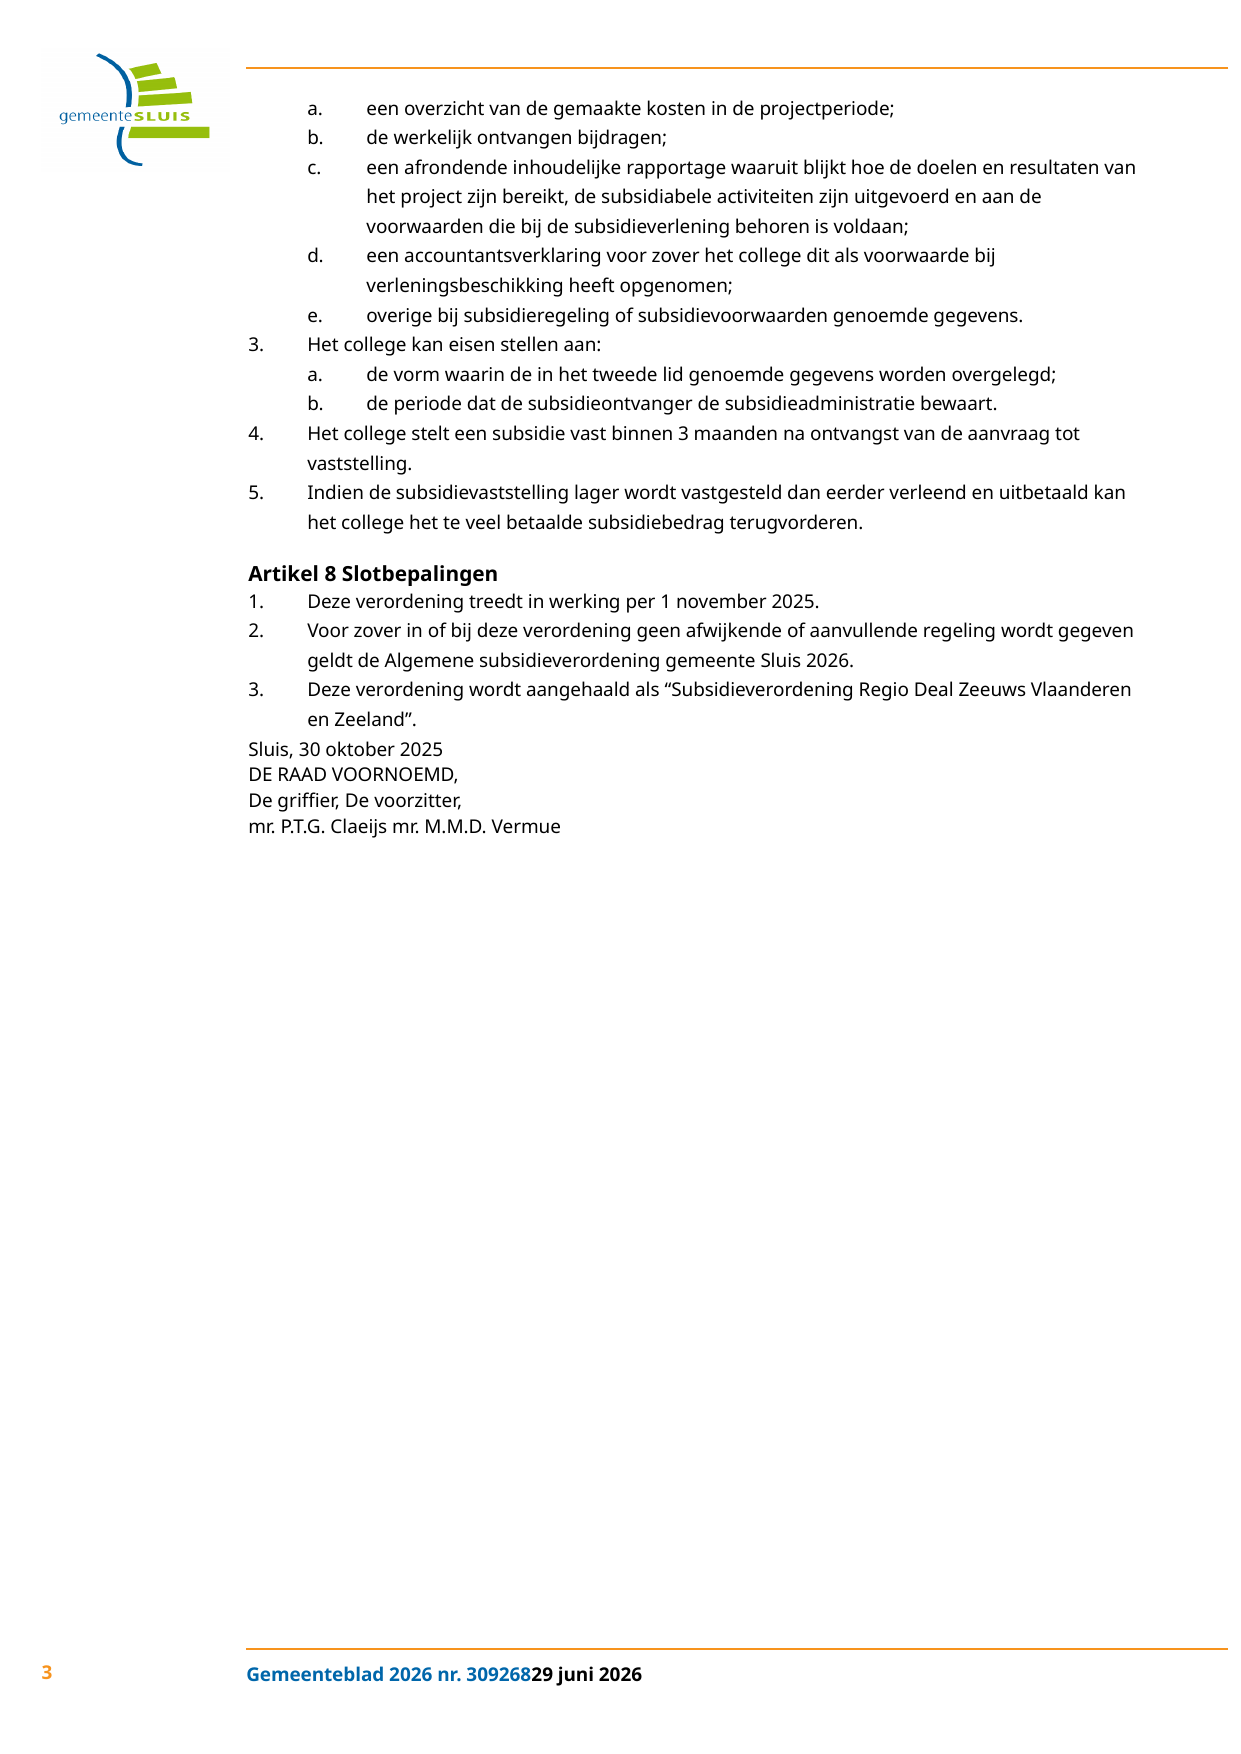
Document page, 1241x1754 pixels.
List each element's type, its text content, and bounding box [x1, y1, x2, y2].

text Sluis, 30 oktober 2025 [248, 736, 1152, 761]
list een accountantsverklaring voor zover het college dit als voorwaarde bij verleningsbeschikking heeft opgenomen; [307, 243, 1152, 298]
text DE RAAD VOORNOEMD, [248, 761, 1152, 787]
text Artikel 8 Slotbepalingen [248, 559, 1152, 588]
list Indien de subsidievaststelling lager wordt vastgesteld dan eerder verleend en uitbetaald kan het college het te veel betaalde subsidiebedrag terugvorderen. [248, 479, 1152, 535]
picture [41, 47, 231, 172]
list de werkelijk ontvangen bijdragen; [307, 124, 1152, 150]
list de periode dat de subsidieontvanger de subsidieadministratie bewaart. [307, 391, 1152, 416]
list Deze verordening wordt aangehaald als “Subsidieverordening Regio Deal Zeeuws Vlaanderen en Zeeland”. [248, 677, 1152, 732]
list Het college stelt een subsidie vast binnen 3 maanden na ontvangst van de aanvraag tot vaststelling. [248, 420, 1152, 476]
list de vorm waarin de in het tweede lid genoemde gegevens worden overgelegd; [307, 361, 1152, 387]
list Voor zover in of bij deze verordening geen afwijkende of aanvullende regeling wordt gegeven geldt de Algemene subsidieverordening gemeente Sluis 2026. [248, 617, 1152, 673]
list Het college kan eisen stellen aan: [248, 331, 1152, 357]
list overige bij subsidieregeling of subsidievoorwaarden genoemde gegevens. [307, 302, 1152, 328]
list een afrondende inhoudelijke rapportage waaruit blijkt hoe de doelen en resultaten van het project zijn bereikt, de subsidiabele activiteiten zijn uitgevoerd en aan de voorwaarden die bij de subsidieverlening behoren is voldaan; [307, 154, 1152, 239]
text mr. P.T.G. Claeijs mr. M.M.D. Vermue [248, 813, 1152, 839]
list een overzicht van de gemaakte kosten in de projectperiode; [307, 95, 1152, 121]
list Deze verordening treedt in werking per 1 november 2025. [248, 588, 1152, 613]
text De griffier, De voorzitter, [248, 787, 1152, 813]
